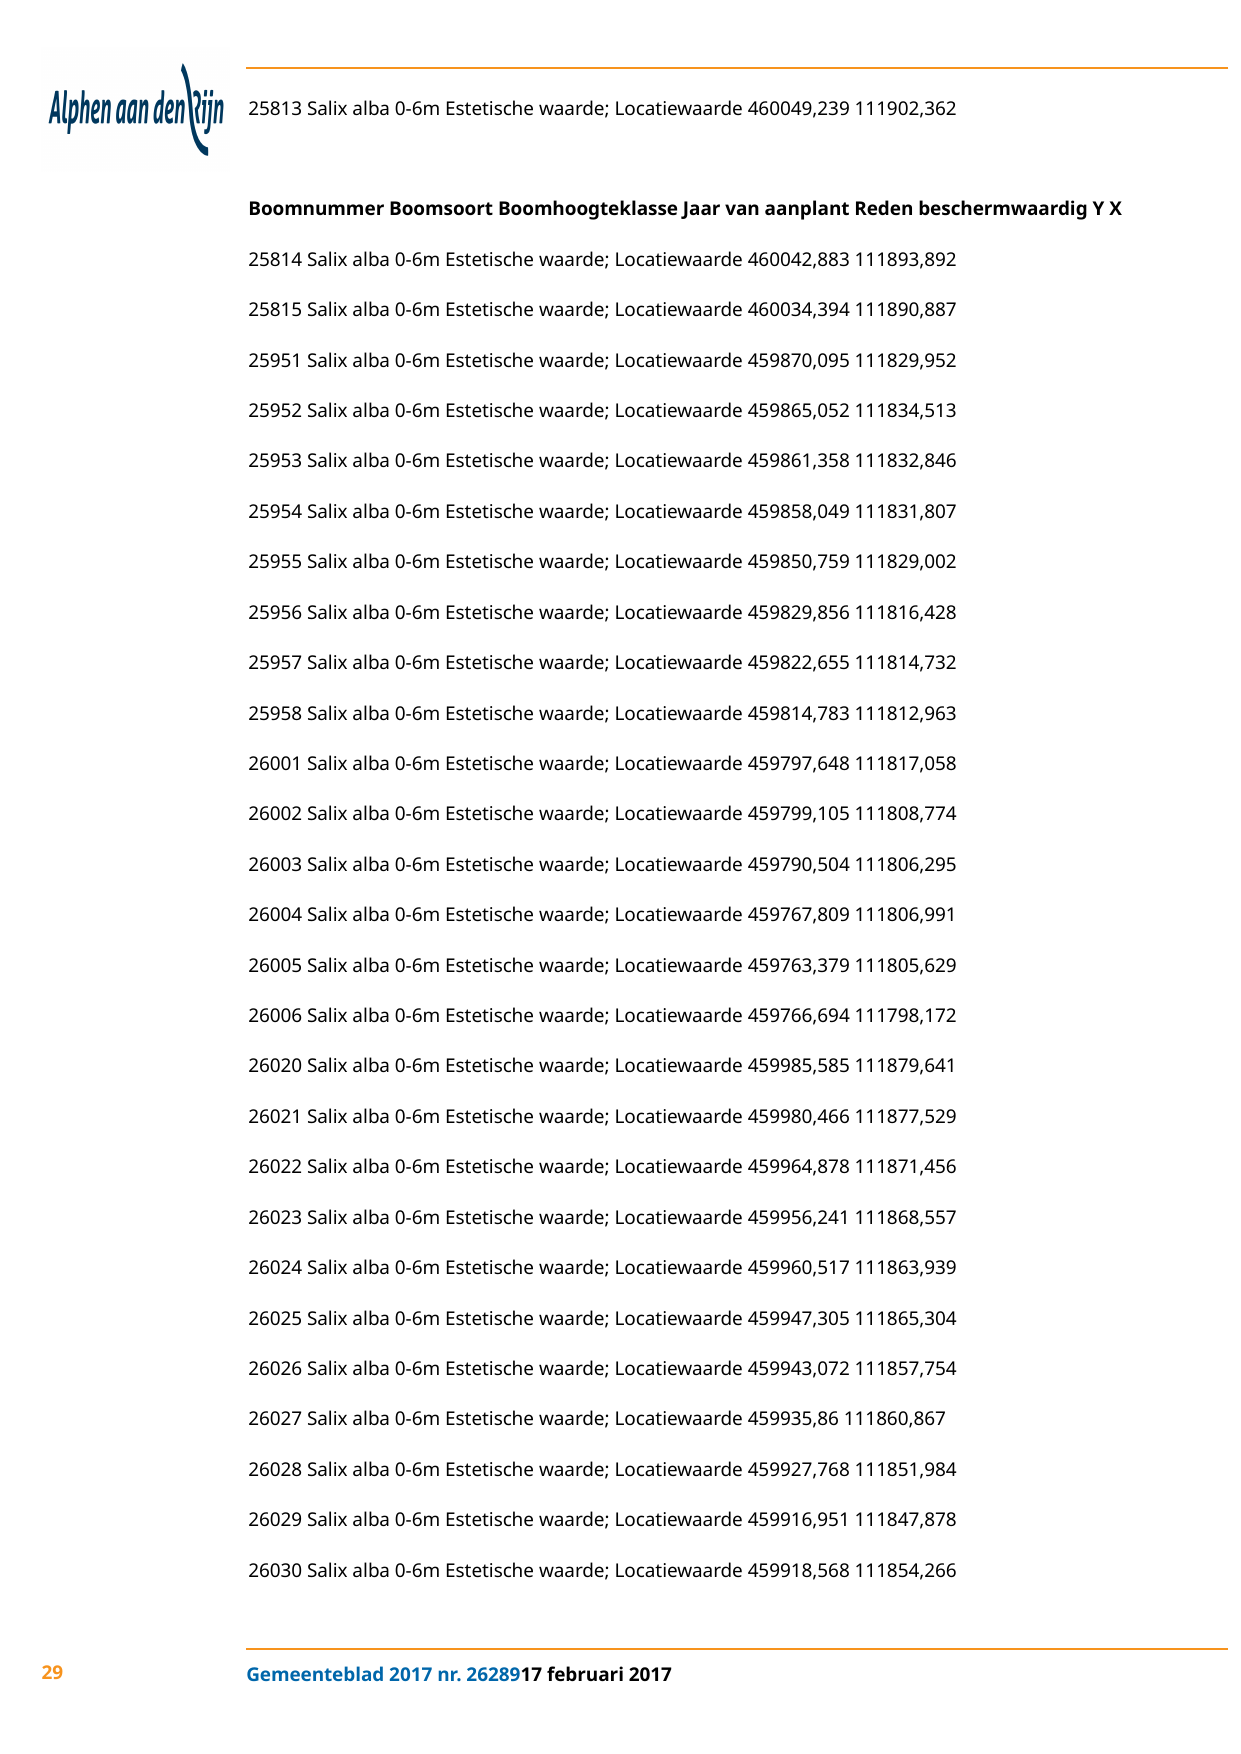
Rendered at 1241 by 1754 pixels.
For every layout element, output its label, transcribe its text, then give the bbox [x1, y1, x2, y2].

text 26030 Salix alba 0-6m Estetische waarde; Locatiewaarde 459918,568 111854,266 [248, 1557, 1152, 1583]
text 25813 Salix alba 0-6m Estetische waarde; Locatiewaarde 460049,239 111902,362 [248, 95, 1152, 121]
text 26005 Salix alba 0-6m Estetische waarde; Locatiewaarde 459763,379 111805,629 [248, 952, 1152, 978]
text 25815 Salix alba 0-6m Estetische waarde; Locatiewaarde 460034,394 111890,887 [248, 296, 1152, 322]
text 26023 Salix alba 0-6m Estetische waarde; Locatiewaarde 459956,241 111868,557 [248, 1204, 1152, 1230]
text 26020 Salix alba 0-6m Estetische waarde; Locatiewaarde 459985,585 111879,641 [248, 1053, 1152, 1078]
text 26002 Salix alba 0-6m Estetische waarde; Locatiewaarde 459799,105 111808,774 [248, 801, 1152, 826]
text 26022 Salix alba 0-6m Estetische waarde; Locatiewaarde 459964,878 111871,456 [248, 1153, 1152, 1179]
text 25955 Salix alba 0-6m Estetische waarde; Locatiewaarde 459850,759 111829,002 [248, 548, 1152, 574]
text 26025 Salix alba 0-6m Estetische waarde; Locatiewaarde 459947,305 111865,304 [248, 1305, 1152, 1331]
text 26026 Salix alba 0-6m Estetische waarde; Locatiewaarde 459943,072 111857,754 [248, 1355, 1152, 1381]
text 26028 Salix alba 0-6m Estetische waarde; Locatiewaarde 459927,768 111851,984 [248, 1456, 1152, 1482]
text 25957 Salix alba 0-6m Estetische waarde; Locatiewaarde 459822,655 111814,732 [248, 649, 1152, 675]
text 25814 Salix alba 0-6m Estetische waarde; Locatiewaarde 460042,883 111893,892 [248, 246, 1152, 272]
text 26004 Salix alba 0-6m Estetische waarde; Locatiewaarde 459767,809 111806,991 [248, 901, 1152, 927]
text 26021 Salix alba 0-6m Estetische waarde; Locatiewaarde 459980,466 111877,529 [248, 1103, 1152, 1129]
text 26006 Salix alba 0-6m Estetische waarde; Locatiewaarde 459766,694 111798,172 [248, 1002, 1152, 1028]
text Boomnummer Boomsoort Boomhoogteklasse Jaar van aanplant Reden beschermwaardig Y X [248, 196, 1152, 221]
text 25954 Salix alba 0-6m Estetische waarde; Locatiewaarde 459858,049 111831,807 [248, 498, 1152, 524]
text 26029 Salix alba 0-6m Estetische waarde; Locatiewaarde 459916,951 111847,878 [248, 1506, 1152, 1532]
text 25951 Salix alba 0-6m Estetische waarde; Locatiewaarde 459870,095 111829,952 [248, 347, 1152, 373]
text 26027 Salix alba 0-6m Estetische waarde; Locatiewaarde 459935,86 111860,867 [248, 1406, 1152, 1431]
text 25956 Salix alba 0-6m Estetische waarde; Locatiewaarde 459829,856 111816,428 [248, 599, 1152, 625]
text 26003 Salix alba 0-6m Estetische waarde; Locatiewaarde 459790,504 111806,295 [248, 851, 1152, 877]
text 25952 Salix alba 0-6m Estetische waarde; Locatiewaarde 459865,052 111834,513 [248, 397, 1152, 423]
text 26024 Salix alba 0-6m Estetische waarde; Locatiewaarde 459960,517 111863,939 [248, 1254, 1152, 1280]
text 25958 Salix alba 0-6m Estetische waarde; Locatiewaarde 459814,783 111812,963 [248, 700, 1152, 726]
text 25953 Salix alba 0-6m Estetische waarde; Locatiewaarde 459861,358 111832,846 [248, 448, 1152, 473]
picture [41, 47, 231, 172]
text 26001 Salix alba 0-6m Estetische waarde; Locatiewaarde 459797,648 111817,058 [248, 750, 1152, 776]
